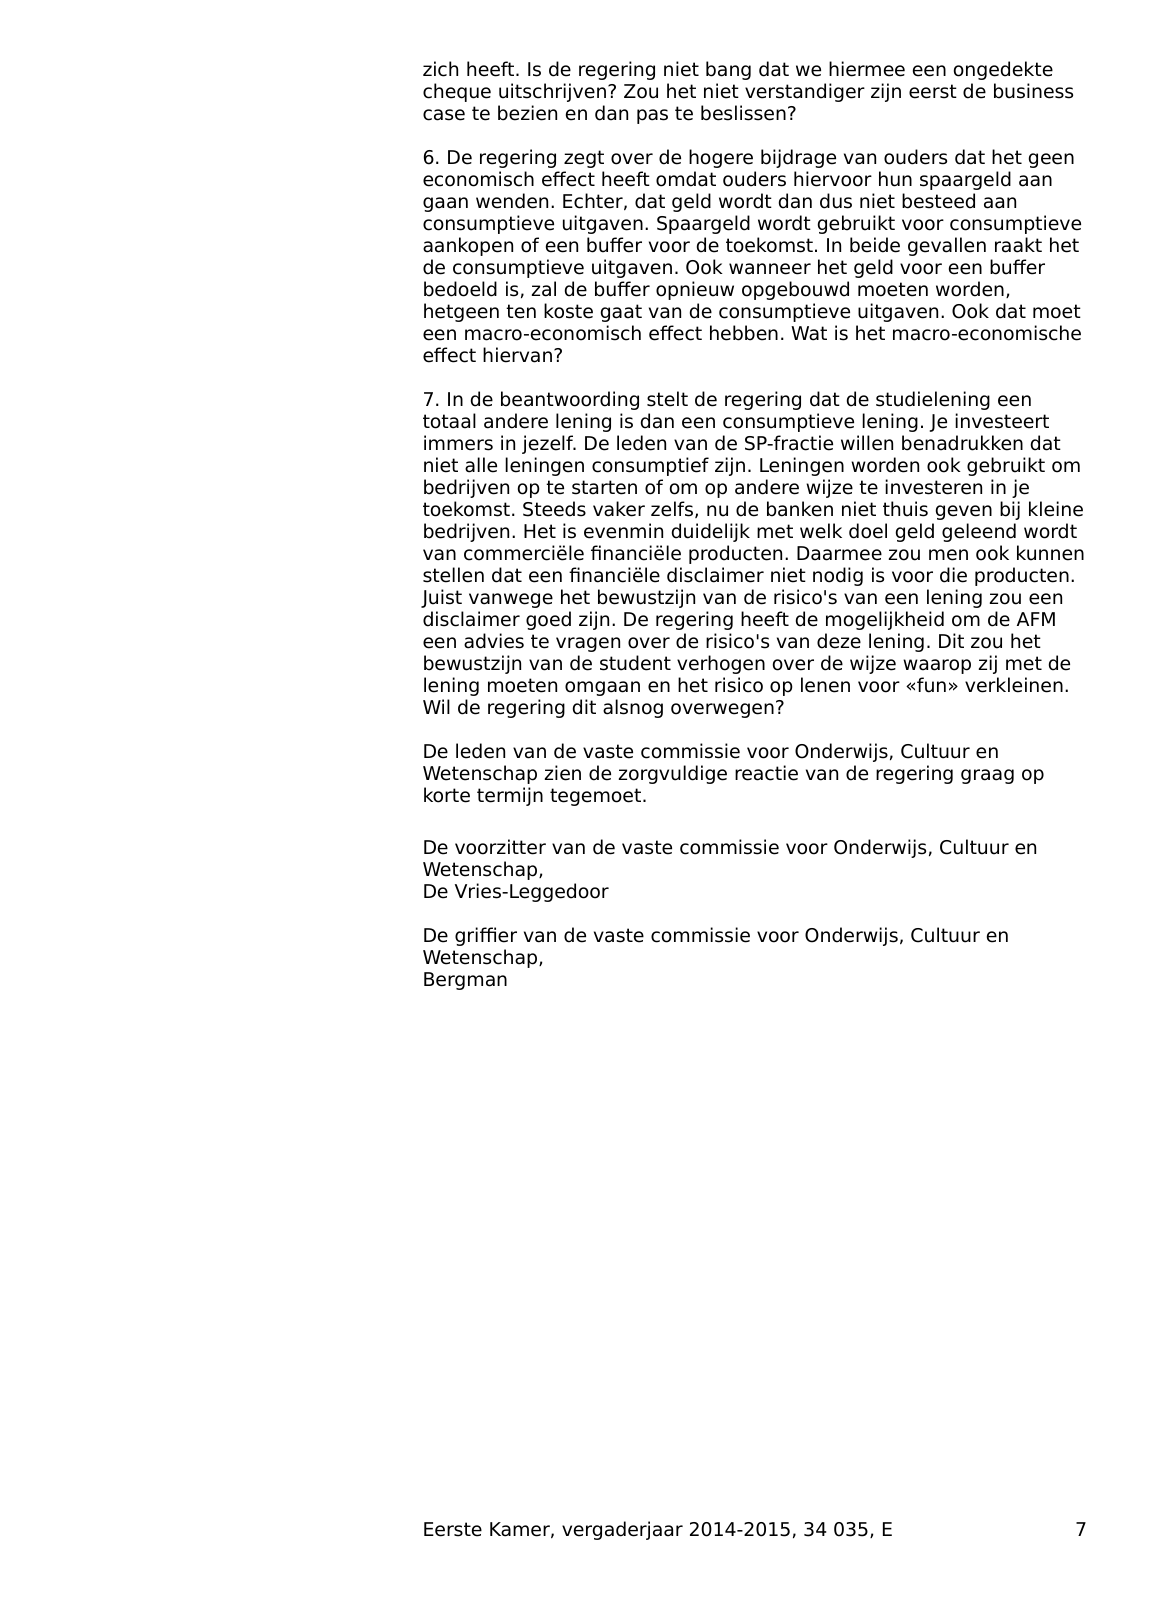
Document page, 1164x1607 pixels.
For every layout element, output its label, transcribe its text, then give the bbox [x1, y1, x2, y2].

text 7. In de beantwoording stelt de regering dat de studielening een totaal andere lening is dan een consumptieve lening. Je investeert immers in jezelf. De leden van de SP-fractie willen benadrukken dat niet alle leningen consumptief zijn. Leningen worden ook gebruikt om bedrijven op te starten of om op andere wijze te investeren in je toekomst. Steeds vaker zelfs, nu de banken niet thuis geven bij kleine bedrijven. Het is evenmin duidelijk met welk doel geld geleend wordt van commerciële financiële producten. Daarmee zou men ook kunnen stellen dat een financiële disclaimer niet nodig is voor die producten. Juist vanwege het bewustzijn van de risico's van een lening zou een disclaimer goed zijn. De regering heeft de mogelijkheid om de AFM een advies te vragen over de risico's van deze lening. Dit zou het bewustzijn van de student verhogen over de wijze waarop zij met de lening moeten omgaan en het risico op lenen voor «fun» verkleinen. Wil de regering dit alsnog overwegen? [422, 389, 1087, 719]
text zich heeft. Is de regering niet bang dat we hiermee een ongedekte cheque uitschrijven? Zou het niet verstandiger zijn eerst de business case te bezien en dan pas te beslissen? [422, 59, 1087, 125]
text 6. De regering zegt over de hogere bijdrage van ouders dat het geen economisch effect heeft omdat ouders hiervoor hun spaargeld aan gaan wenden. Echter, dat geld wordt dan dus niet besteed aan consumptieve uitgaven. Spaargeld wordt gebruikt voor consumptieve aankopen of een buffer voor de toekomst. In beide gevallen raakt het de consumptieve uitgaven. Ook wanneer het geld voor een buffer bedoeld is, zal de buffer opnieuw opgebouwd moeten worden, hetgeen ten koste gaat van de consumptieve uitgaven. Ook dat moet een macro-economisch effect hebben. Wat is het macro-economische effect hiervan? [422, 147, 1087, 367]
text De voorzitter van de vaste commissie voor Onderwijs, Cultuur en Wetenschap, De Vries-Leggedoor [422, 837, 1087, 903]
text De griffier van de vaste commissie voor Onderwijs, Cultuur en Wetenschap, Bergman [422, 925, 1087, 991]
text De leden van de vaste commissie voor Onderwijs, Cultuur en Wetenschap zien de zorgvuldige reactie van de regering graag op korte termijn tegemoet. [422, 741, 1087, 807]
